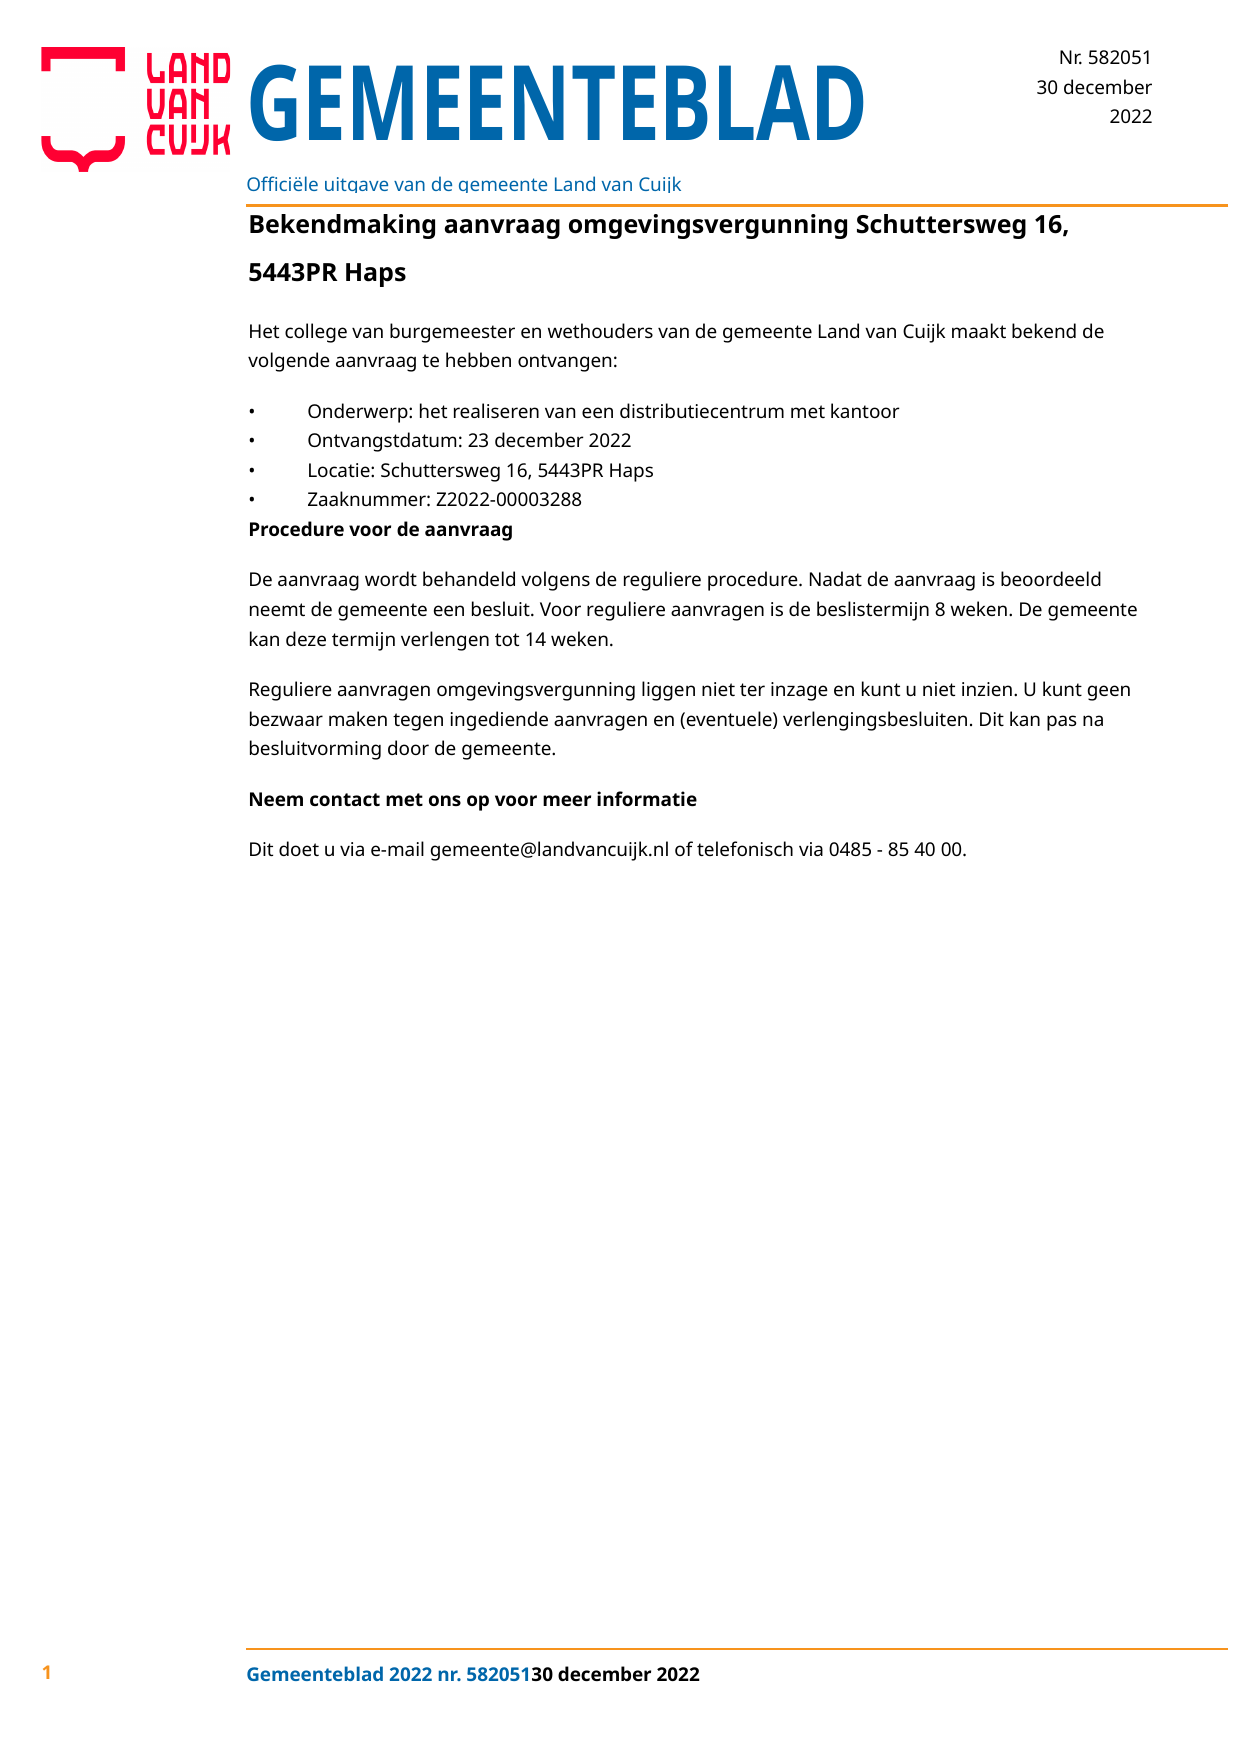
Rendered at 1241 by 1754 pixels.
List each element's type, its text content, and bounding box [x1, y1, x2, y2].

list Ontvangstdatum: 23 december 2022 [248, 427, 1152, 453]
text Bekendmaking aanvraag omgevingsvergunning Schuttersweg 16, 5443PR Haps [248, 207, 1152, 288]
text Reguliere aanvragen omgevingsvergunning liggen niet ter inzage en kunt u niet inzien. U kunt geen bezwaar maken tegen ingediende aanvragen en (eventuele) verlengingsbesluiten. Dit kan pas na besluitvorming door de gemeente. [248, 676, 1152, 761]
list Locatie: Schuttersweg 16, 5443PR Haps [248, 457, 1152, 483]
picture [41, 47, 231, 172]
text Het college van burgemeester en wethouders van de gemeente Land van Cuijk maakt bekend de volgende aanvraag te hebben ontvangen: [248, 318, 1152, 373]
list Onderwerp: het realiseren van een distributiecentrum met kantoor [248, 398, 1152, 424]
text Procedure voor de aanvraag [248, 516, 1152, 542]
text De aanvraag wordt behandeld volgens de reguliere procedure. Nadat de aanvraag is beoordeeld neemt de gemeente een besluit. Voor reguliere aanvragen is de beslistermijn 8 weken. De gemeente kan deze termijn verlengen tot 14 weken. [248, 567, 1152, 652]
text Neem contact met ons op voor meer informatie [248, 786, 1152, 812]
list Zaaknummer: Z2022-00003288 [248, 487, 1152, 512]
text Dit doet u via e-mail gemeente@landvancuijk.nl of telefonisch via 0485 - 85 40 00. [248, 836, 1152, 862]
